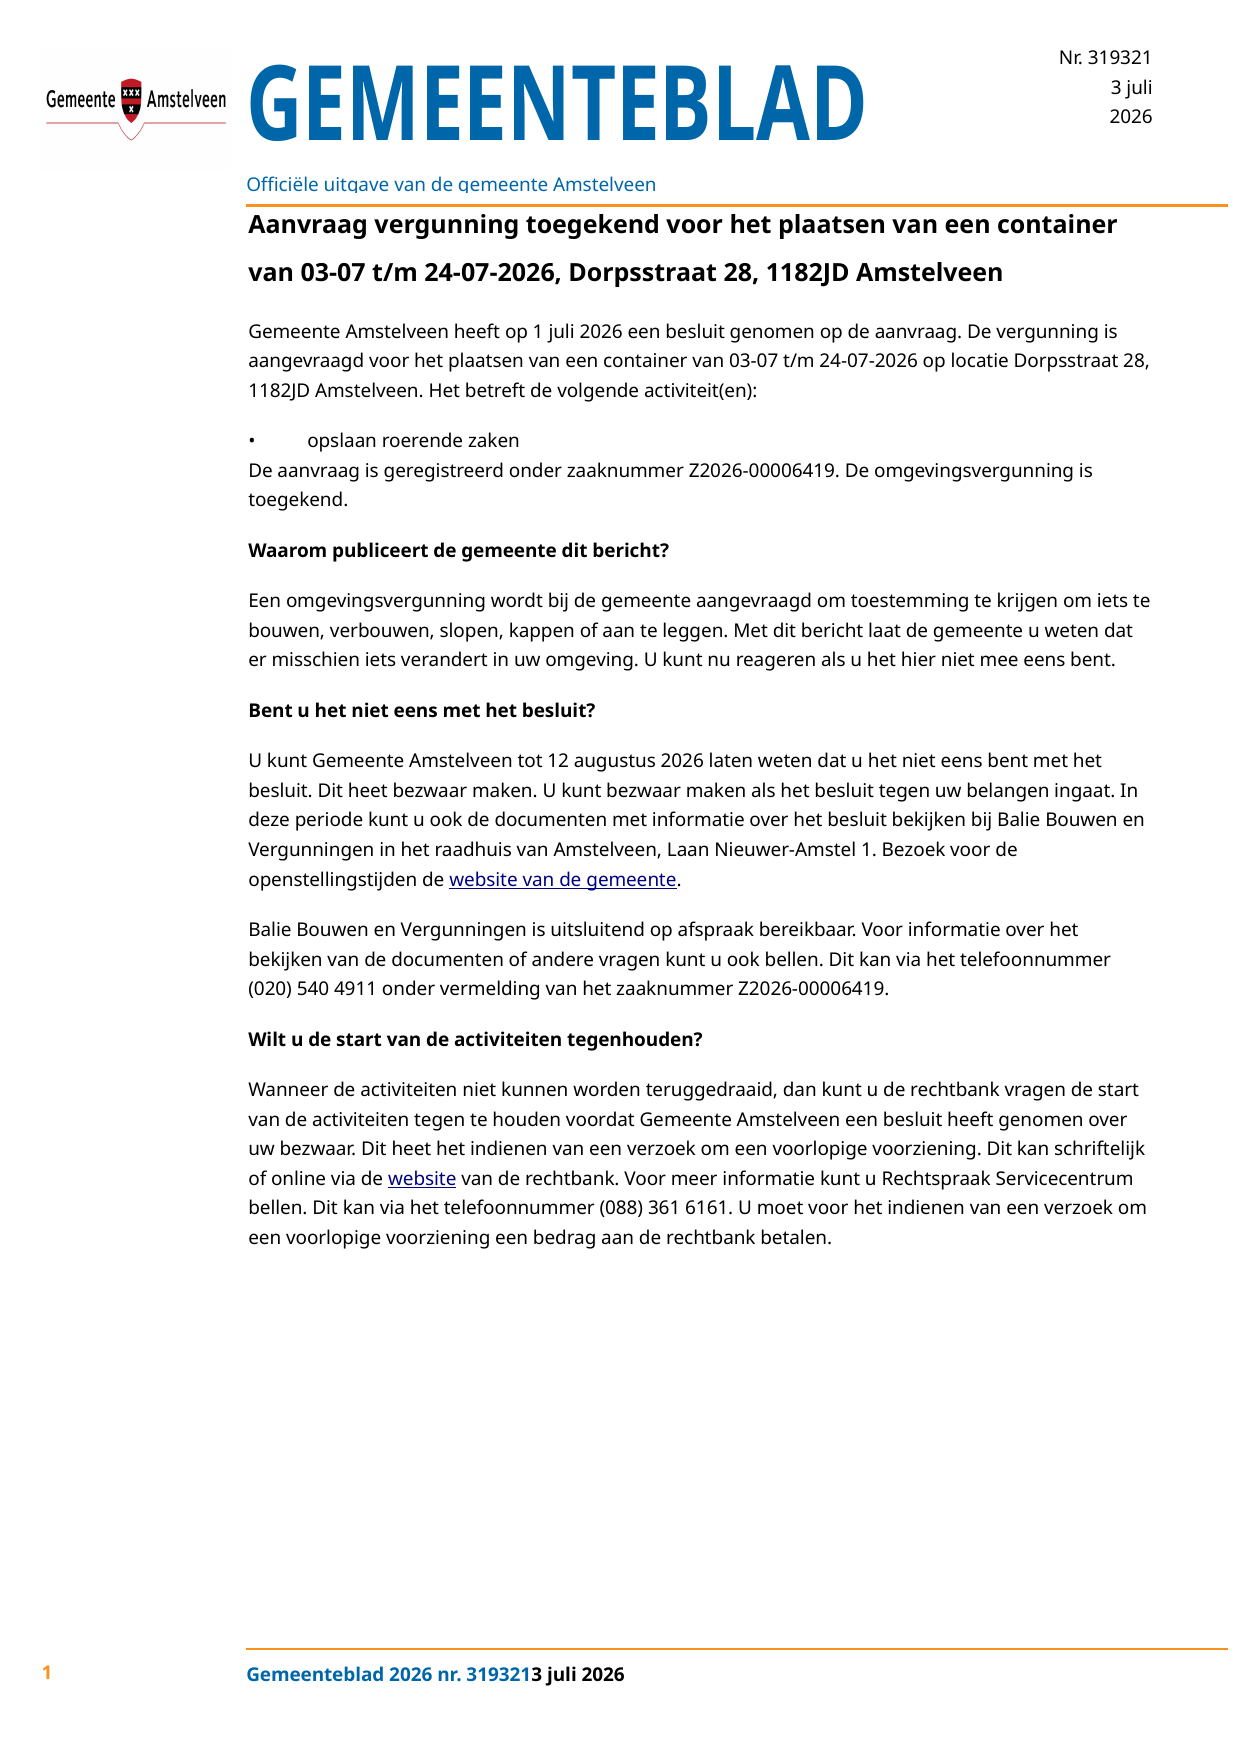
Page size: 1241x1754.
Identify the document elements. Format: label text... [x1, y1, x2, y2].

text Waarom publiceert de gemeente dit bericht? [248, 537, 1152, 563]
text Wanneer de activiteiten niet kunnen worden teruggedraaid, dan kunt u de rechtbank vragen de start van de activiteiten tegen te houden voordat Gemeente Amstelveen een besluit heeft genomen over uw bezwaar. Dit heet het indienen van een verzoek om een voorlopige voorziening. Dit kan schriftelijk of online via de website van de rechtbank. Voor meer informatie kunt u Rechtspraak Servicecentrum bellen. Dit kan via het telefoonnummer (088) 361 6161. U moet voor het indienen van een verzoek om een voorlopige voorziening een bedrag aan de rechtbank betalen. [248, 1076, 1152, 1250]
picture [41, 47, 231, 172]
text Gemeente Amstelveen heeft op 1 juli 2026 een besluit genomen op de aanvraag. De vergunning is aangevraagd voor het plaatsen van een container van 03-07 t/m 24-07-2026 op locatie Dorpsstraat 28, 1182JD Amstelveen. Het betreft de volgende activiteit(en): [248, 318, 1152, 403]
list opslaan roerende zaken [248, 427, 1152, 453]
text U kunt Gemeente Amstelveen tot 12 augustus 2026 laten weten dat u het niet eens bent met het besluit. Dit heet bezwaar maken. U kunt bezwaar maken als het besluit tegen uw belangen ingaat. In deze periode kunt u ook de documenten met informatie over het besluit bekijken bij Balie Bouwen en Vergunningen in het raadhuis van Amstelveen, Laan Nieuwer-Amstel 1. Bezoek voor de openstellingstijden de website van de gemeente. [248, 747, 1152, 892]
text Wilt u de start van de activiteiten tegenhouden? [248, 1026, 1152, 1052]
text Balie Bouwen en Vergunningen is uitsluitend op afspraak bereikbaar. Voor informatie over het bekijken van de documenten of andere vragen kunt u ook bellen. Dit kan via het telefoonnummer (020) 540 4911 onder vermelding van het zaaknummer Z2026-00006419. [248, 916, 1152, 1001]
text De aanvraag is geregistreerd onder zaaknummer Z2026-00006419. De omgevingsvergunning is toegekend. [248, 457, 1152, 512]
text Een omgevingsvergunning wordt bij de gemeente aangevraagd om toestemming te krijgen om iets te bouwen, verbouwen, slopen, kappen of aan te leggen. Met dit bericht laat de gemeente u weten dat er misschien iets verandert in uw omgeving. U kunt nu reageren als u het hier niet mee eens bent. [248, 587, 1152, 672]
text Aanvraag vergunning toegekend voor het plaatsen van een container van 03-07 t/m 24-07-2026, Dorpsstraat 28, 1182JD Amstelveen [248, 207, 1152, 288]
text Bent u het niet eens met het besluit? [248, 697, 1152, 723]
